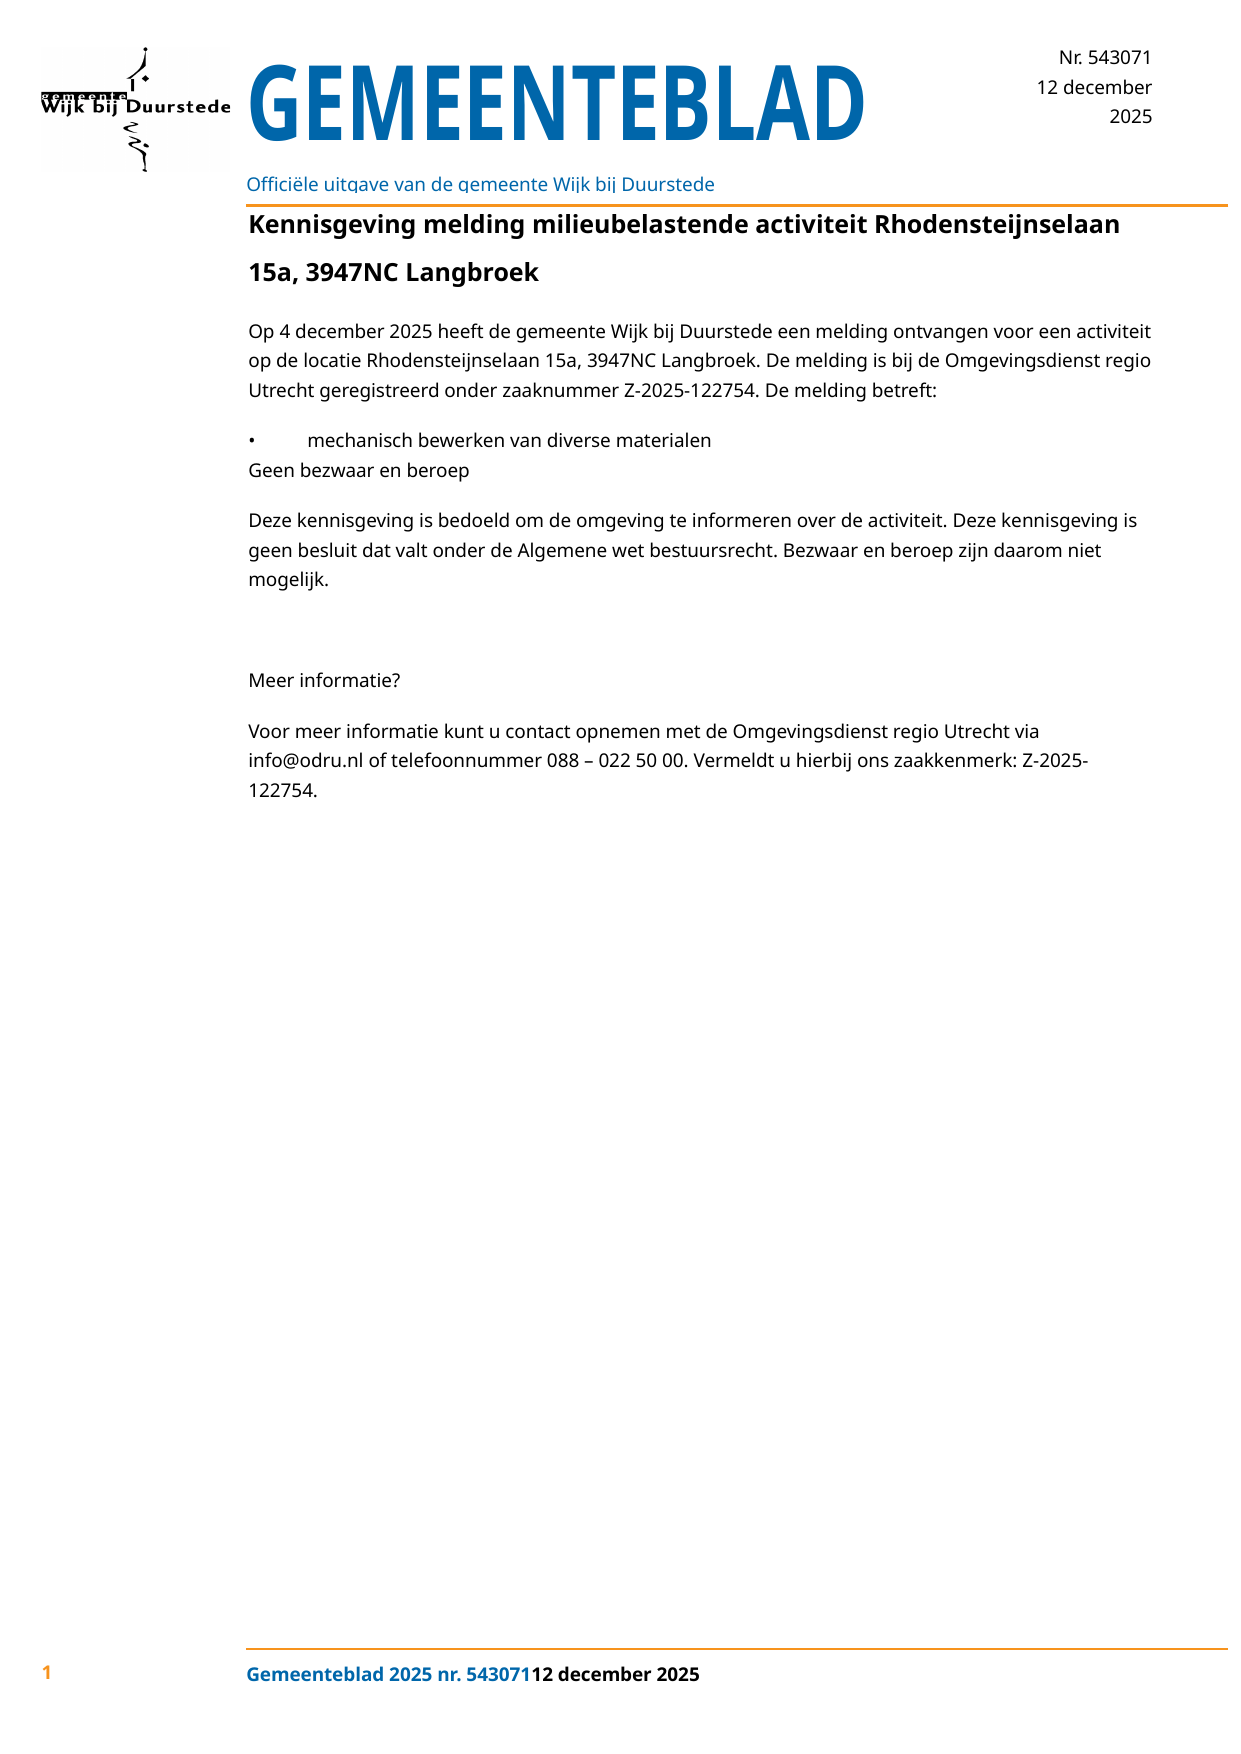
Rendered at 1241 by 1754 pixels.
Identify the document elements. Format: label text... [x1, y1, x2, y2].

text Geen bezwaar en beroep [248, 457, 1152, 483]
text Deze kennisgeving is bedoeld om de omgeving te informeren over de activiteit. Deze kennisgeving is geen besluit dat valt onder de Algemene wet bestuursrecht. Bezwaar en beroep zijn daarom niet mogelijk. [248, 507, 1152, 592]
picture [41, 47, 231, 172]
text Op 4 december 2025 heeft de gemeente Wijk bij Duurstede een melding ontvangen voor een activiteit op de locatie Rhodensteijnselaan 15a, 3947NC Langbroek. De melding is bij de Omgevingsdienst regio Utrecht geregistreerd onder zaaknummer Z-2025-122754. De melding betreft: [248, 318, 1152, 403]
text Kennisgeving melding milieubelastende activiteit Rhodensteijnselaan 15a, 3947NC Langbroek [248, 207, 1152, 288]
text Meer informatie? [248, 667, 1152, 693]
list mechanisch bewerken van diverse materialen [248, 427, 1152, 453]
text Voor meer informatie kunt u contact opnemen met de Omgevingsdienst regio Utrecht via info@odru.nl of telefoonnummer 088 – 022 50 00. Vermeldt u hierbij ons zaakkenmerk: Z-2025-122754. [248, 718, 1152, 803]
